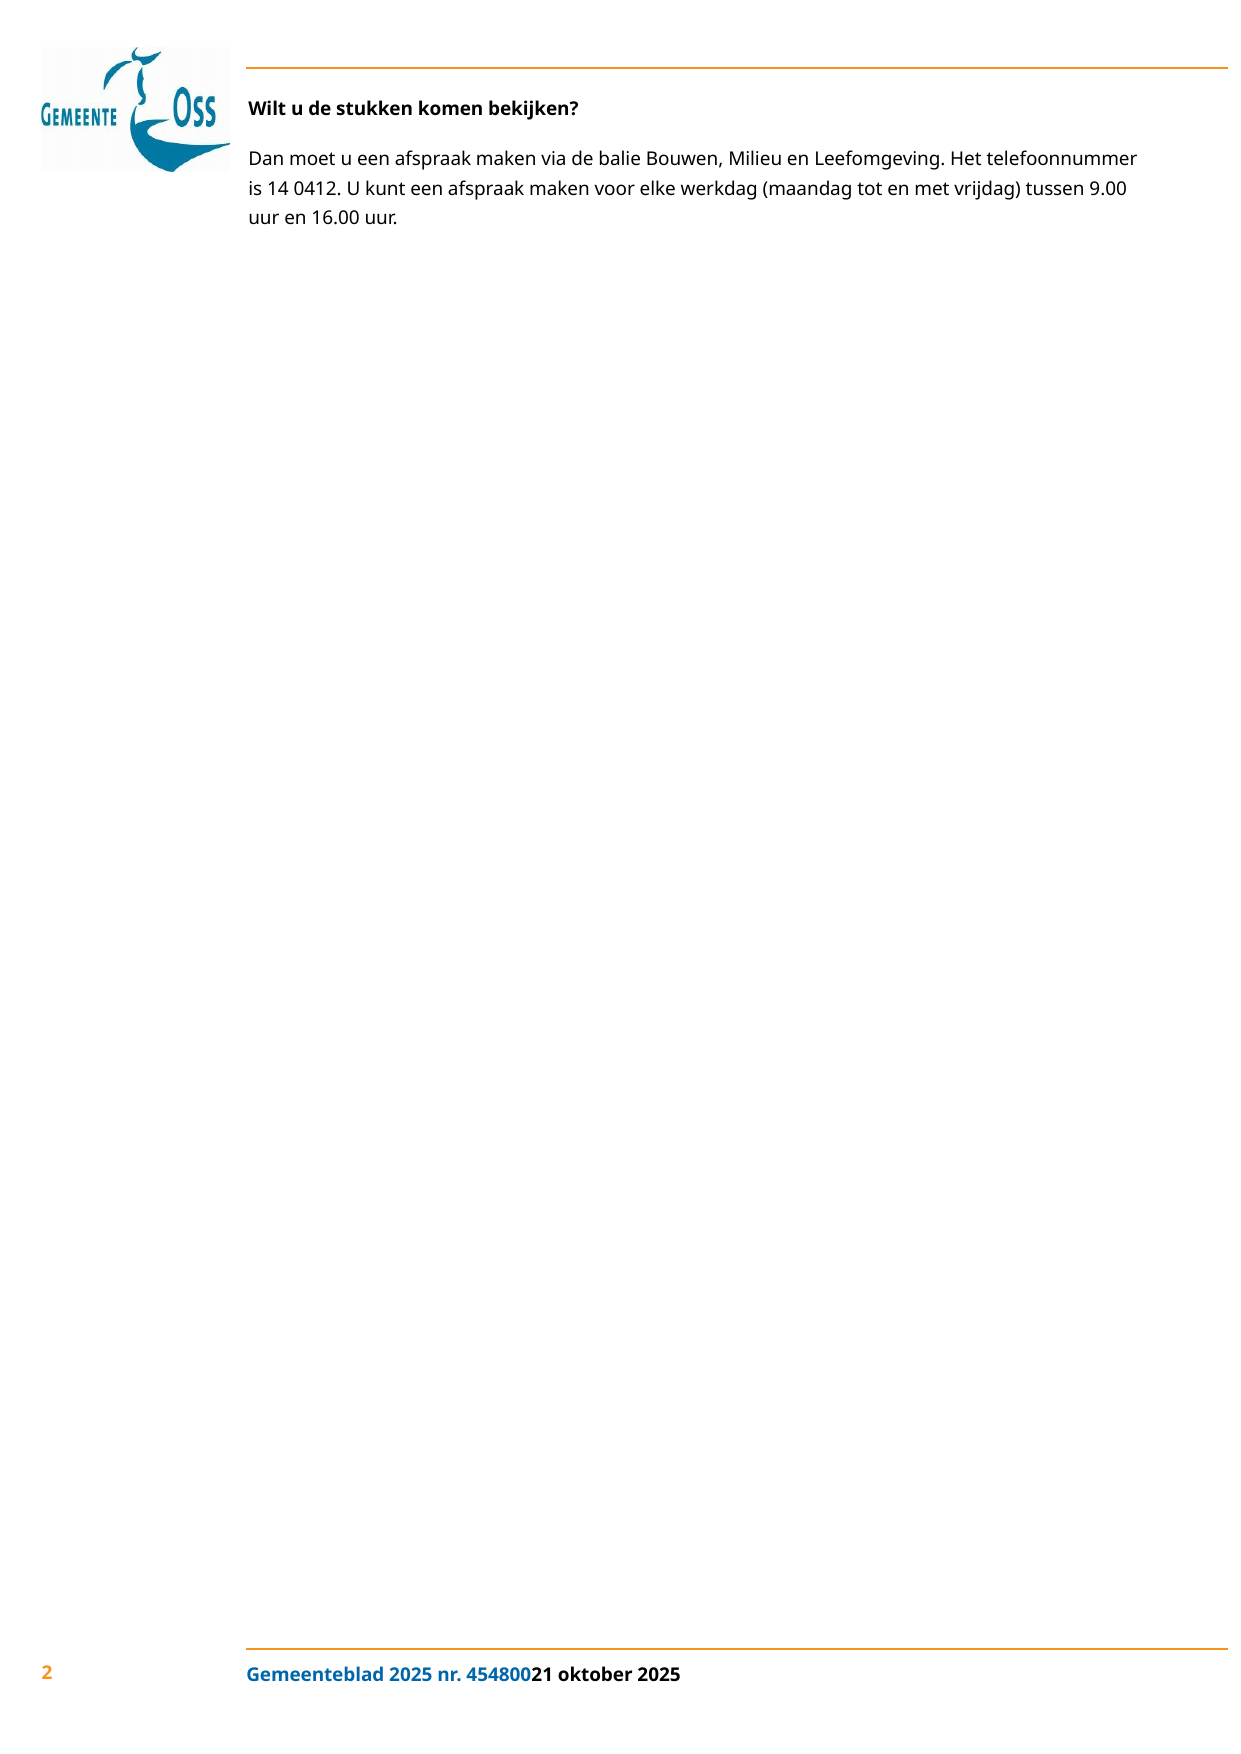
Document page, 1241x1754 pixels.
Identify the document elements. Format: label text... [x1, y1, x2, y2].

text Wilt u de stukken komen bekijken? [248, 95, 1152, 121]
picture [41, 47, 231, 172]
text Dan moet u een afspraak maken via de balie Bouwen, Milieu en Leefomgeving. Het telefoonnummer is 14 0412. U kunt een afspraak maken voor elke werkdag (maandag tot en met vrijdag) tussen 9.00 uur en 16.00 uur. [248, 145, 1152, 230]
